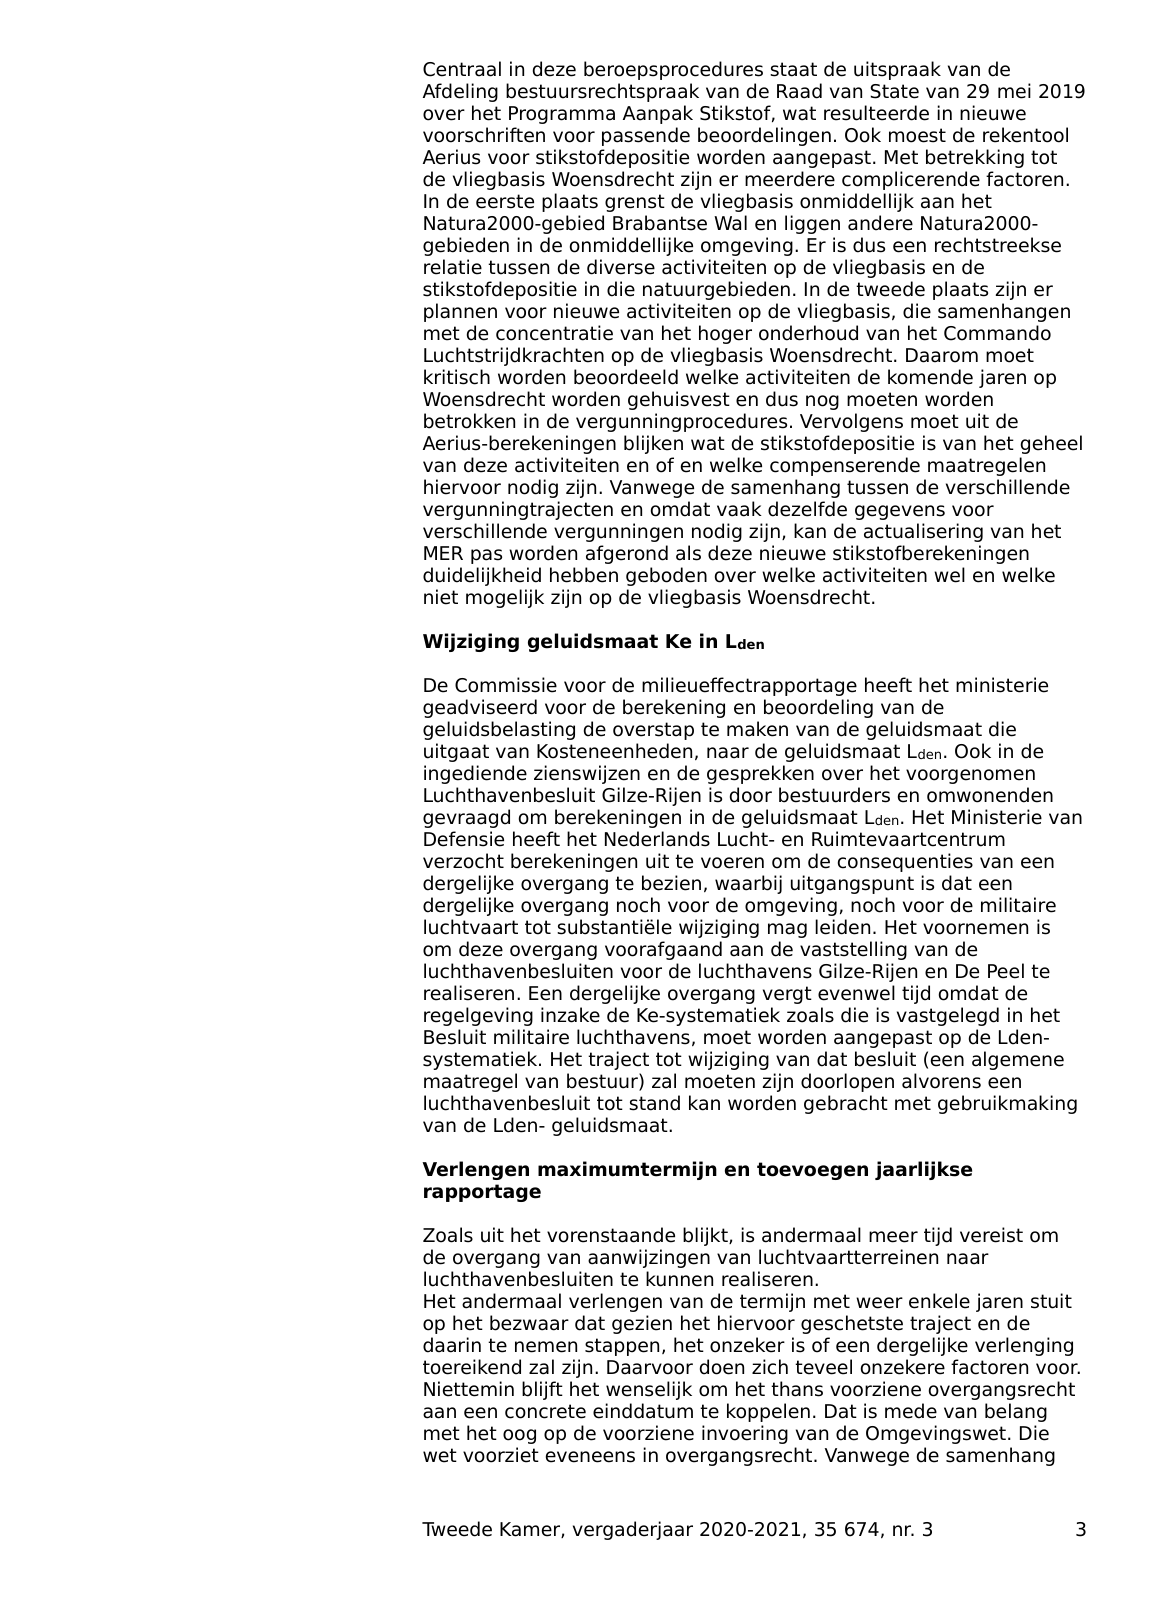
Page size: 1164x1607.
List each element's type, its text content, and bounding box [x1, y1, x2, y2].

text Centraal in deze beroepsprocedures staat de uitspraak van de Afdeling bestuursrechtspraak van de Raad van State van 29 mei 2019 over het Programma Aanpak Stikstof, wat resulteerde in nieuwe voorschriften voor passende beoordelingen. Ook moest de rekentool Aerius voor stikstofdepositie worden aangepast. Met betrekking tot de vliegbasis Woensdrecht zijn er meerdere complicerende factoren. In de eerste plaats grenst de vliegbasis onmiddellijk aan het Natura2000-gebied Brabantse Wal en liggen andere Natura2000-gebieden in de onmiddellijke omgeving. Er is dus een rechtstreekse relatie tussen de diverse activiteiten op de vliegbasis en de stikstofdepositie in die natuurgebieden. In de tweede plaats zijn er plannen voor nieuwe activiteiten op de vliegbasis, die samenhangen met de concentratie van het hoger onderhoud van het Commando Luchtstrijdkrachten op de vliegbasis Woensdrecht. Daarom moet kritisch worden beoordeeld welke activiteiten de komende jaren op Woensdrecht worden gehuisvest en dus nog moeten worden betrokken in de vergunningprocedures. Vervolgens moet uit de Aerius-berekeningen blijken wat de stikstofdepositie is van het geheel van deze activiteiten en of en welke compenserende maatregelen hiervoor nodig zijn. Vanwege de samenhang tussen de verschillende vergunningtrajecten en omdat vaak dezelfde gegevens voor verschillende vergunningen nodig zijn, kan de actualisering van het MER pas worden afgerond als deze nieuwe stikstofberekeningen duidelijkheid hebben geboden over welke activiteiten wel en welke niet mogelijk zijn op de vliegbasis Woensdrecht. [422, 59, 1087, 608]
text Het andermaal verlengen van de termijn met weer enkele jaren stuit op het bezwaar dat gezien het hiervoor geschetste traject en de daarin te nemen stappen, het onzeker is of een dergelijke verlenging toereikend zal zijn. Daarvoor doen zich teveel onzekere factoren voor. Niettemin blijft het wenselijk om het thans voorziene overgangsrecht aan een concrete einddatum te koppelen. Dat is mede van belang met het oog op de voorziene invoering van de Omgevingswet. Die wet voorziet eveneens in overgangsrecht. Vanwege de samenhang [422, 1291, 1087, 1467]
subtitle Verlengen maximumtermijn en toevoegen jaarlijkse rapportage [422, 1159, 1087, 1203]
text De Commissie voor de milieueffectrapportage heeft het ministerie geadviseerd voor de berekening en beoordeling van de geluidsbelasting de overstap te maken van de geluidsmaat die uitgaat van Kosteneenheden, naar de geluidsmaat Lden. Ook in de ingediende zienswijzen en de gesprekken over het voorgenomen Luchthavenbesluit Gilze-Rijen is door bestuurders en omwonenden gevraagd om berekeningen in de geluidsmaat Lden. Het Ministerie van Defensie heeft het Nederlands Lucht- en Ruimtevaartcentrum verzocht berekeningen uit te voeren om de consequenties van een dergelijke overgang te bezien, waarbij uitgangspunt is dat een dergelijke overgang noch voor de omgeving, noch voor de militaire luchtvaart tot substantiële wijziging mag leiden. Het voornemen is om deze overgang voorafgaand aan de vaststelling van de luchthavenbesluiten voor de luchthavens Gilze-Rijen en De Peel te realiseren. Een dergelijke overgang vergt evenwel tijd omdat de regelgeving inzake de Ke-systematiek zoals die is vastgelegd in het Besluit militaire luchthavens, moet worden aangepast op de Lden-systematiek. Het traject tot wijziging van dat besluit (een algemene maatregel van bestuur) zal moeten zijn doorlopen alvorens een luchthavenbesluit tot stand kan worden gebracht met gebruikmaking van de Lden- geluidsmaat. [422, 675, 1087, 1136]
subtitle Wijziging geluidsmaat Ke in Lden [422, 631, 1087, 653]
text Zoals uit het vorenstaande blijkt, is andermaal meer tijd vereist om de overgang van aanwijzingen van luchtvaartterreinen naar luchthavenbesluiten te kunnen realiseren. [422, 1225, 1087, 1291]
